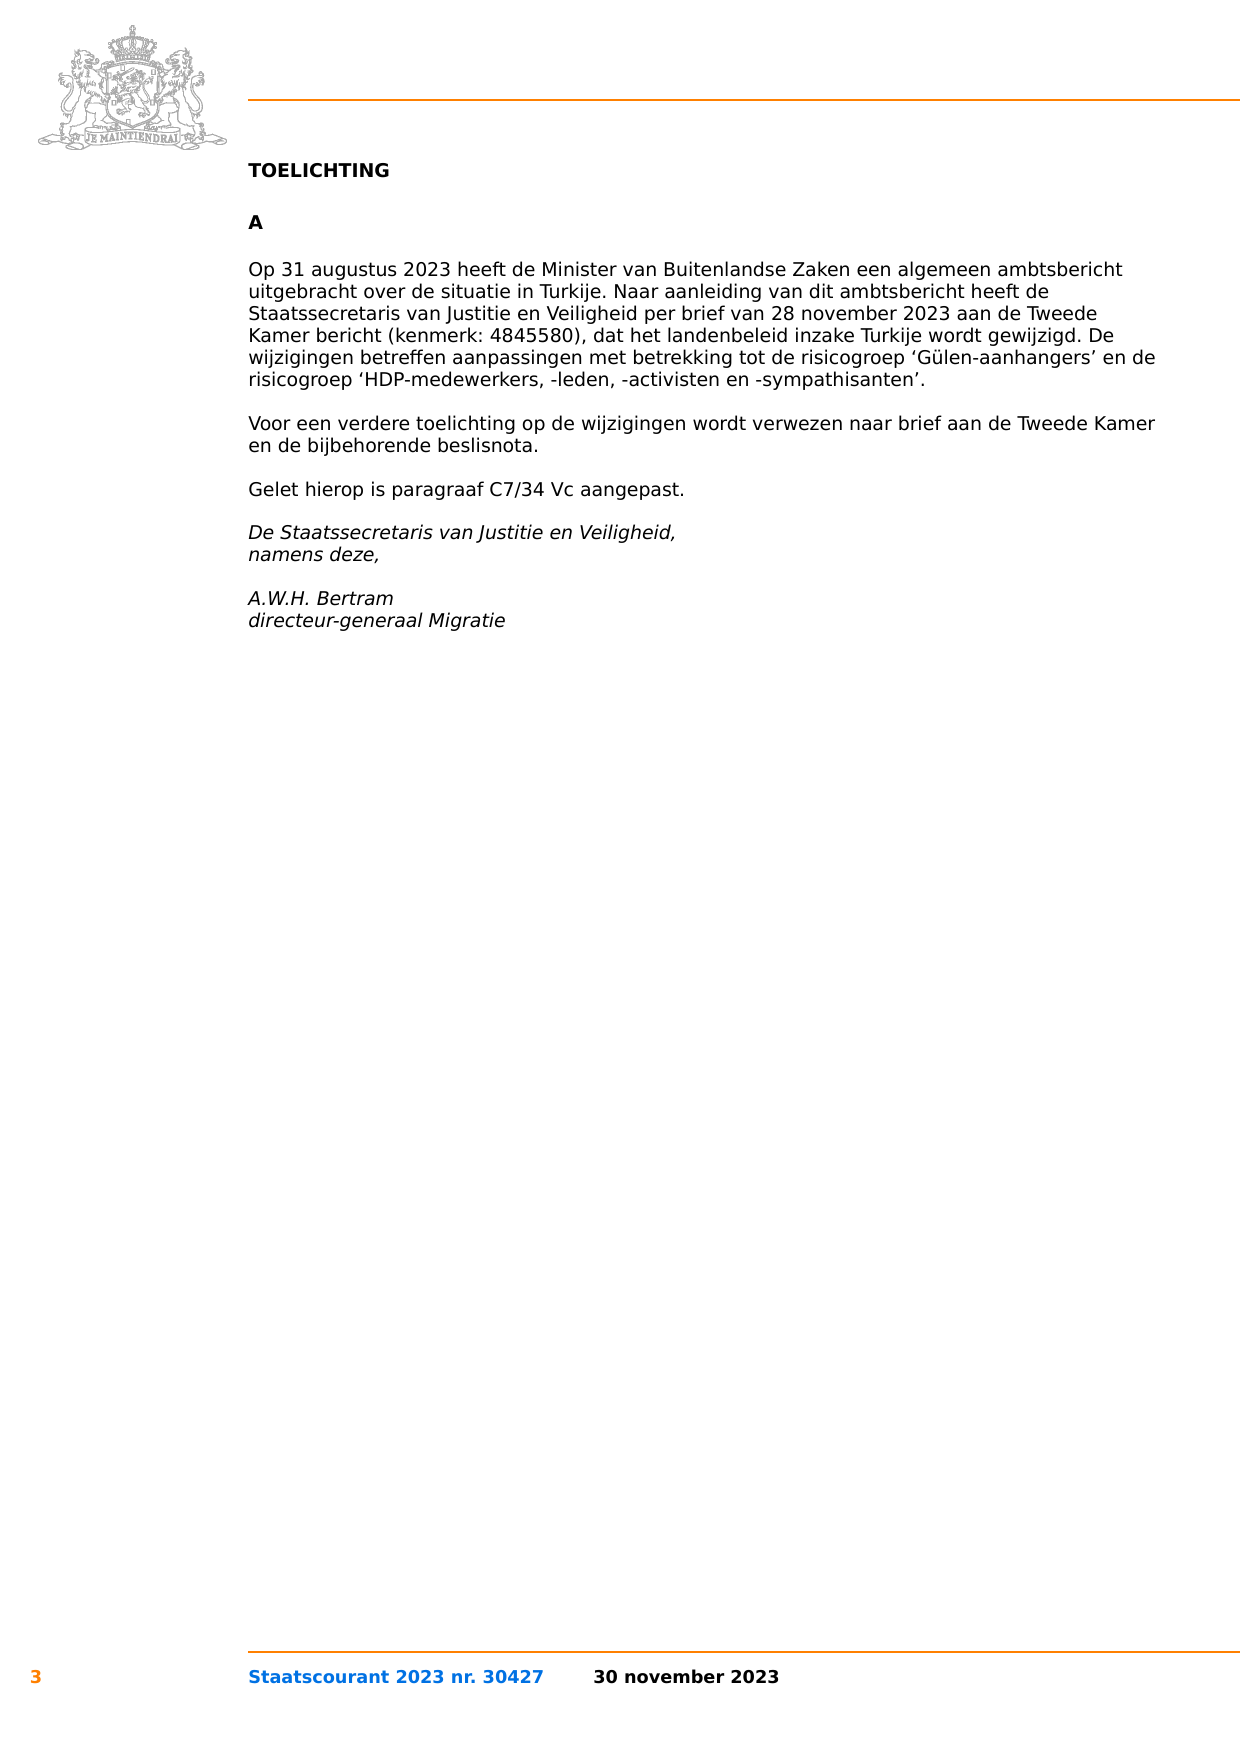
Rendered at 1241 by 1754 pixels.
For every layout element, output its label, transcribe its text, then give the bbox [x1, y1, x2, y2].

subtitle A [248, 212, 1163, 234]
text Voor een verdere toelichting op de wijzigingen wordt verwezen naar brief aan de Tweede Kamer en de bijbehorende beslisnota. [248, 413, 1163, 457]
text Op 31 augustus 2023 heeft de Minister van Buitenlandse Zaken een algemeen ambtsbericht uitgebracht over de situatie in Turkije. Naar aanleiding van dit ambtsbericht heeft de Staatssecretaris van Justitie en Veiligheid per brief van 28 november 2023 aan de Tweede Kamer bericht (kenmerk: 4845580), dat het landenbeleid inzake Turkije wordt gewijzigd. De wijzigingen betreffen aanpassingen met betrekking tot de risicogroep ‘Gülen-aanhangers’ en de risicogroep ‘HDP-medewerkers, -leden, -activisten en -sympathisanten’. [248, 259, 1163, 391]
text De Staatssecretaris van Justitie en Veiligheid, namens deze, A.W.H. Bertram directeur-generaal Migratie [248, 522, 1163, 632]
picture [38, 25, 227, 150]
text Gelet hierop is paragraaf C7/34 Vc aangepast. [248, 478, 1163, 500]
subtitle TOELICHTING [248, 160, 1163, 182]
